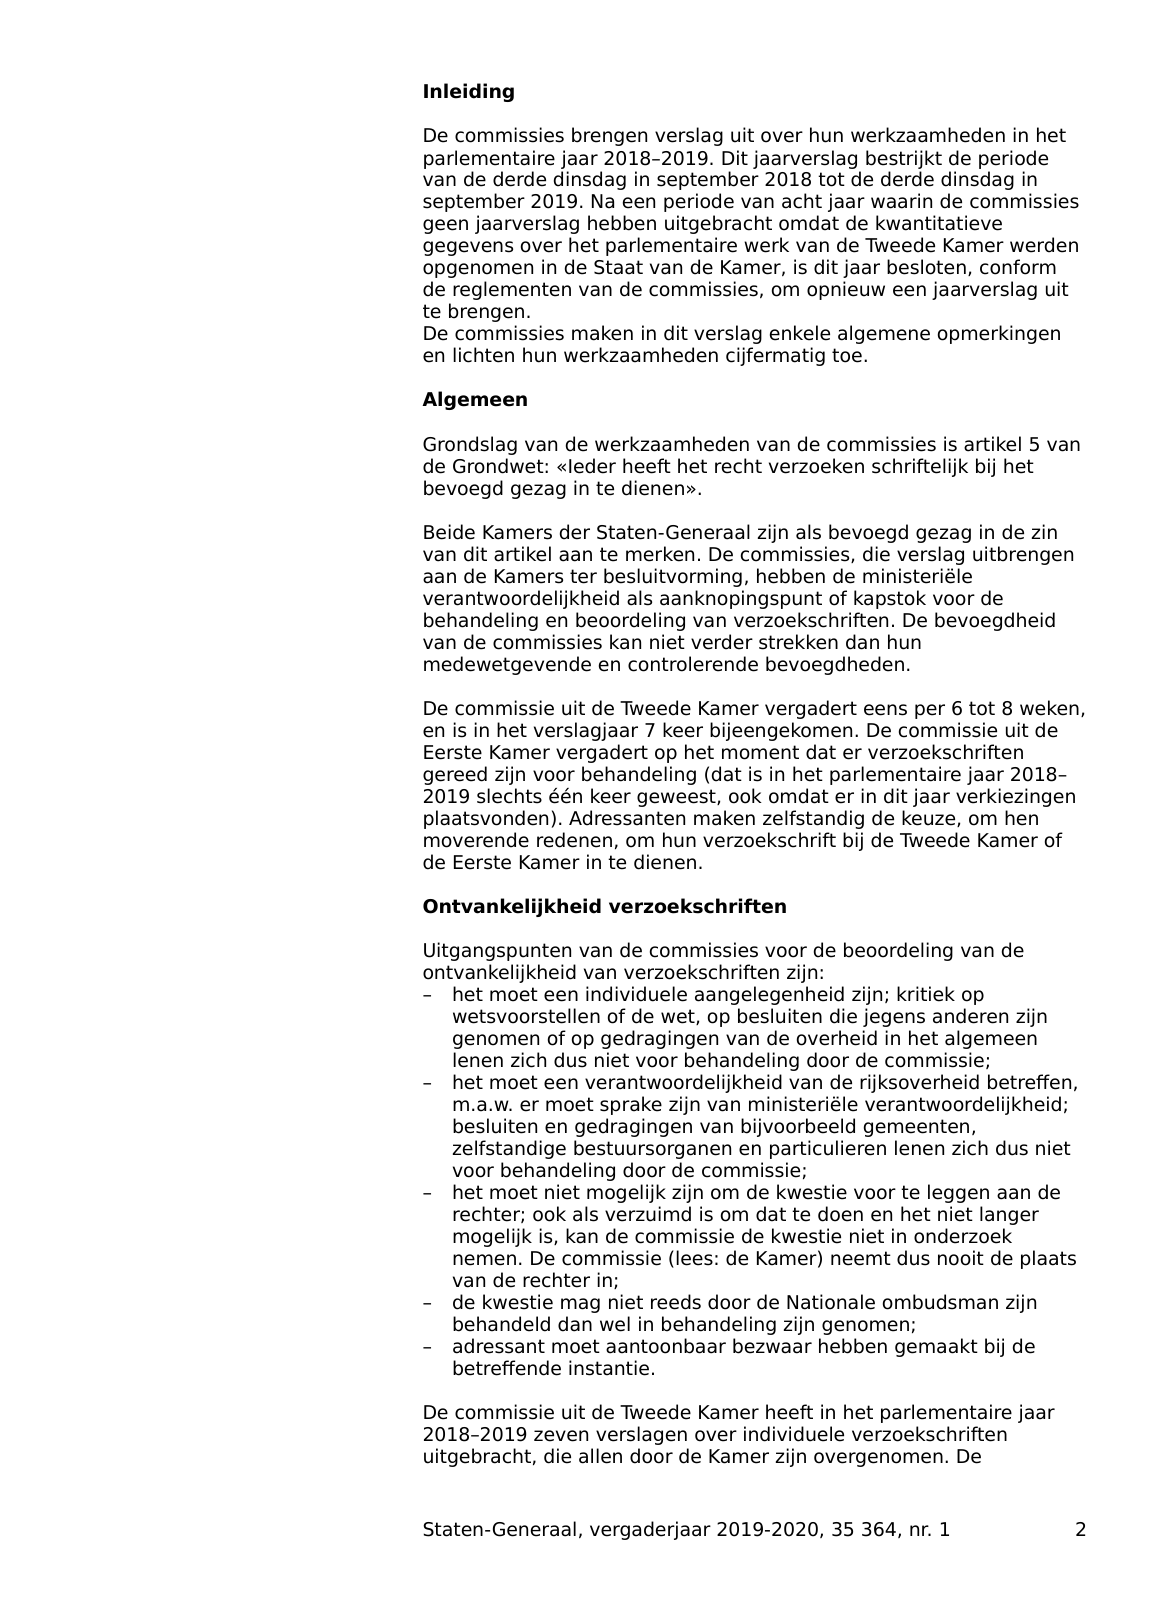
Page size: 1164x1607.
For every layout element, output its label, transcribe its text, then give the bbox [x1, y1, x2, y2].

text De commissie uit de Tweede Kamer vergadert eens per 6 tot 8 weken, en is in het verslagjaar 7 keer bijeengekomen. De commissie uit de Eerste Kamer vergadert op het moment dat er verzoekschriften gereed zijn voor behandeling (dat is in het parlementaire jaar 2018–2019 slechts één keer geweest, ook omdat er in dit jaar verkiezingen plaatsvonden). Adressanten maken zelfstandig de keuze, om hen moverende redenen, om hun verzoekschrift bij de Tweede Kamer of de Eerste Kamer in te dienen. [422, 698, 1087, 873]
subtitle Algemeen [422, 389, 1087, 411]
text De commissie uit de Tweede Kamer heeft in het parlementaire jaar 2018–2019 zeven verslagen over individuele verzoekschriften uitgebracht, die allen door de Kamer zijn overgenomen. De [422, 1402, 1087, 1468]
text – het moet een verantwoordelijkheid van de rijksoverheid betreffen, m.a.w. er moet sprake zijn van ministeriële verantwoordelijkheid; besluiten en gedragingen van bijvoorbeeld gemeenten, zelfstandige bestuursorganen en particulieren lenen zich dus niet voor behandeling door de commissie; [422, 1072, 1087, 1182]
text Beide Kamers der Staten-Generaal zijn als bevoegd gezag in de zin van dit artikel aan te merken. De commissies, die verslag uitbrengen aan de Kamers ter besluitvorming, hebben de ministeriële verantwoordelijkheid als aanknopingspunt of kapstok voor de behandeling en beoordeling van verzoekschriften. De bevoegdheid van de commissies kan niet verder strekken dan hun medewetgevende en controlerende bevoegdheden. [422, 522, 1087, 676]
text Uitgangspunten van de commissies voor de beoordeling van de ontvankelijkheid van verzoekschriften zijn: [422, 940, 1087, 984]
text – de kwestie mag niet reeds door de Nationale ombudsman zijn behandeld dan wel in behandeling zijn genomen; [422, 1292, 1087, 1336]
text – het moet een individuele aangelegenheid zijn; kritiek op wetsvoorstellen of de wet, op besluiten die jegens anderen zijn genomen of op gedragingen van de overheid in het algemeen lenen zich dus niet voor behandeling door de commissie; [422, 984, 1087, 1072]
text De commissies brengen verslag uit over hun werkzaamheden in het parlementaire jaar 2018–2019. Dit jaarverslag bestrijkt de periode van de derde dinsdag in september 2018 tot de derde dinsdag in september 2019. Na een periode van acht jaar waarin de commissies geen jaarverslag hebben uitgebracht omdat de kwantitatieve gegevens over het parlementaire werk van de Tweede Kamer werden opgenomen in de Staat van de Kamer, is dit jaar besloten, conform de reglementen van de commissies, om opnieuw een jaarverslag uit te brengen. [422, 125, 1087, 323]
text Grondslag van de werkzaamheden van de commissies is artikel 5 van de Grondwet: «Ieder heeft het recht verzoeken schriftelijk bij het bevoegd gezag in te dienen». [422, 433, 1087, 499]
subtitle Inleiding [422, 81, 1087, 103]
text – adressant moet aantoonbaar bezwaar hebben gemaakt bij de betreffende instantie. [422, 1336, 1087, 1379]
text – het moet niet mogelijk zijn om de kwestie voor te leggen aan de rechter; ook als verzuimd is om dat te doen en het niet langer mogelijk is, kan de commissie de kwestie niet in onderzoek nemen. De commissie (lees: de Kamer) neemt dus nooit de plaats van de rechter in; [422, 1182, 1087, 1292]
subtitle Ontvankelijkheid verzoekschriften [422, 896, 1087, 918]
text De commissies maken in dit verslag enkele algemene opmerkingen en lichten hun werkzaamheden cijfermatig toe. [422, 323, 1087, 367]
